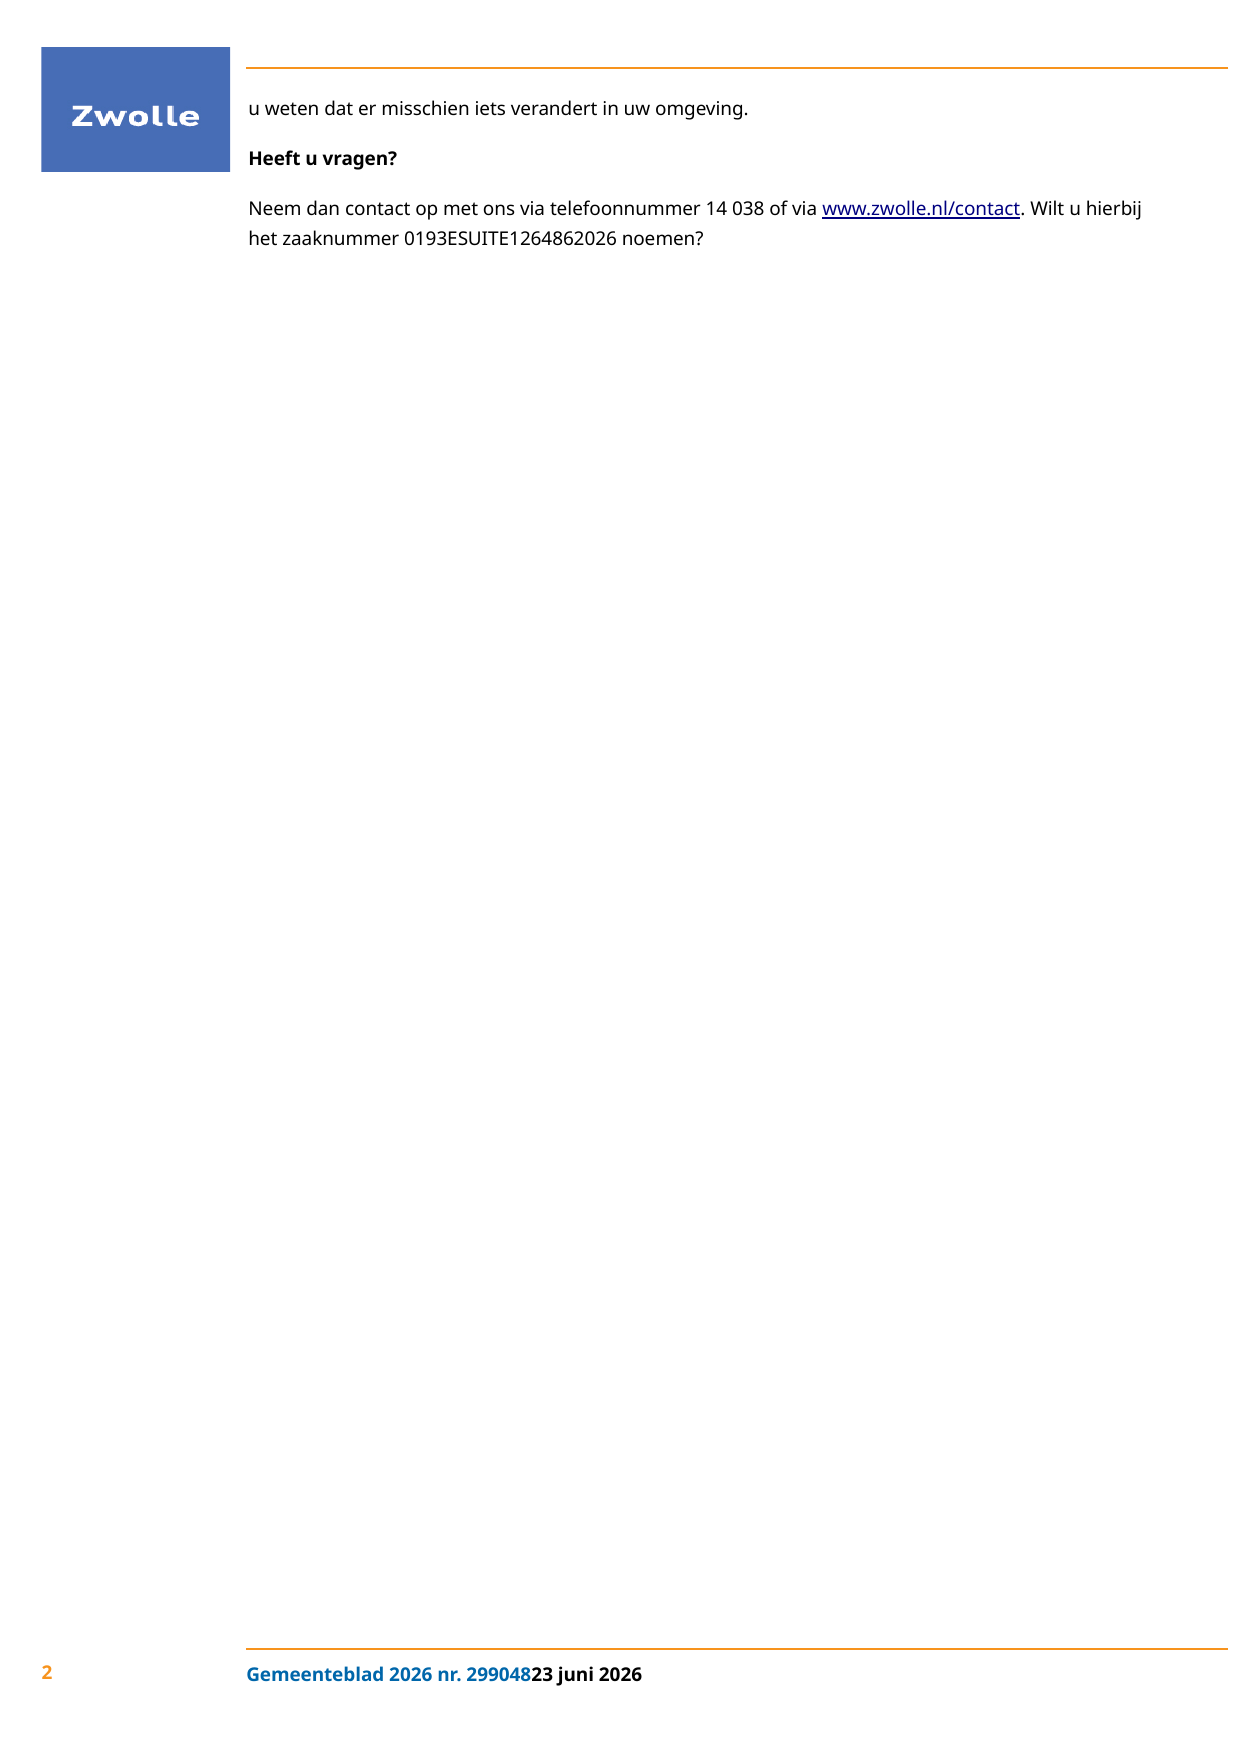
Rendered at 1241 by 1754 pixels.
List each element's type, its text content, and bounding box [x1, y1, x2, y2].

text Heeft u vragen? [248, 145, 1152, 171]
picture [41, 47, 231, 172]
text Neem dan contact op met ons via telefoonnummer 14 038 of via www.zwolle.nl/contact. Wilt u hierbij het zaaknummer 0193ESUITE1264862026 noemen? [248, 196, 1152, 251]
text u weten dat er misschien iets verandert in uw omgeving. [248, 95, 1152, 121]
